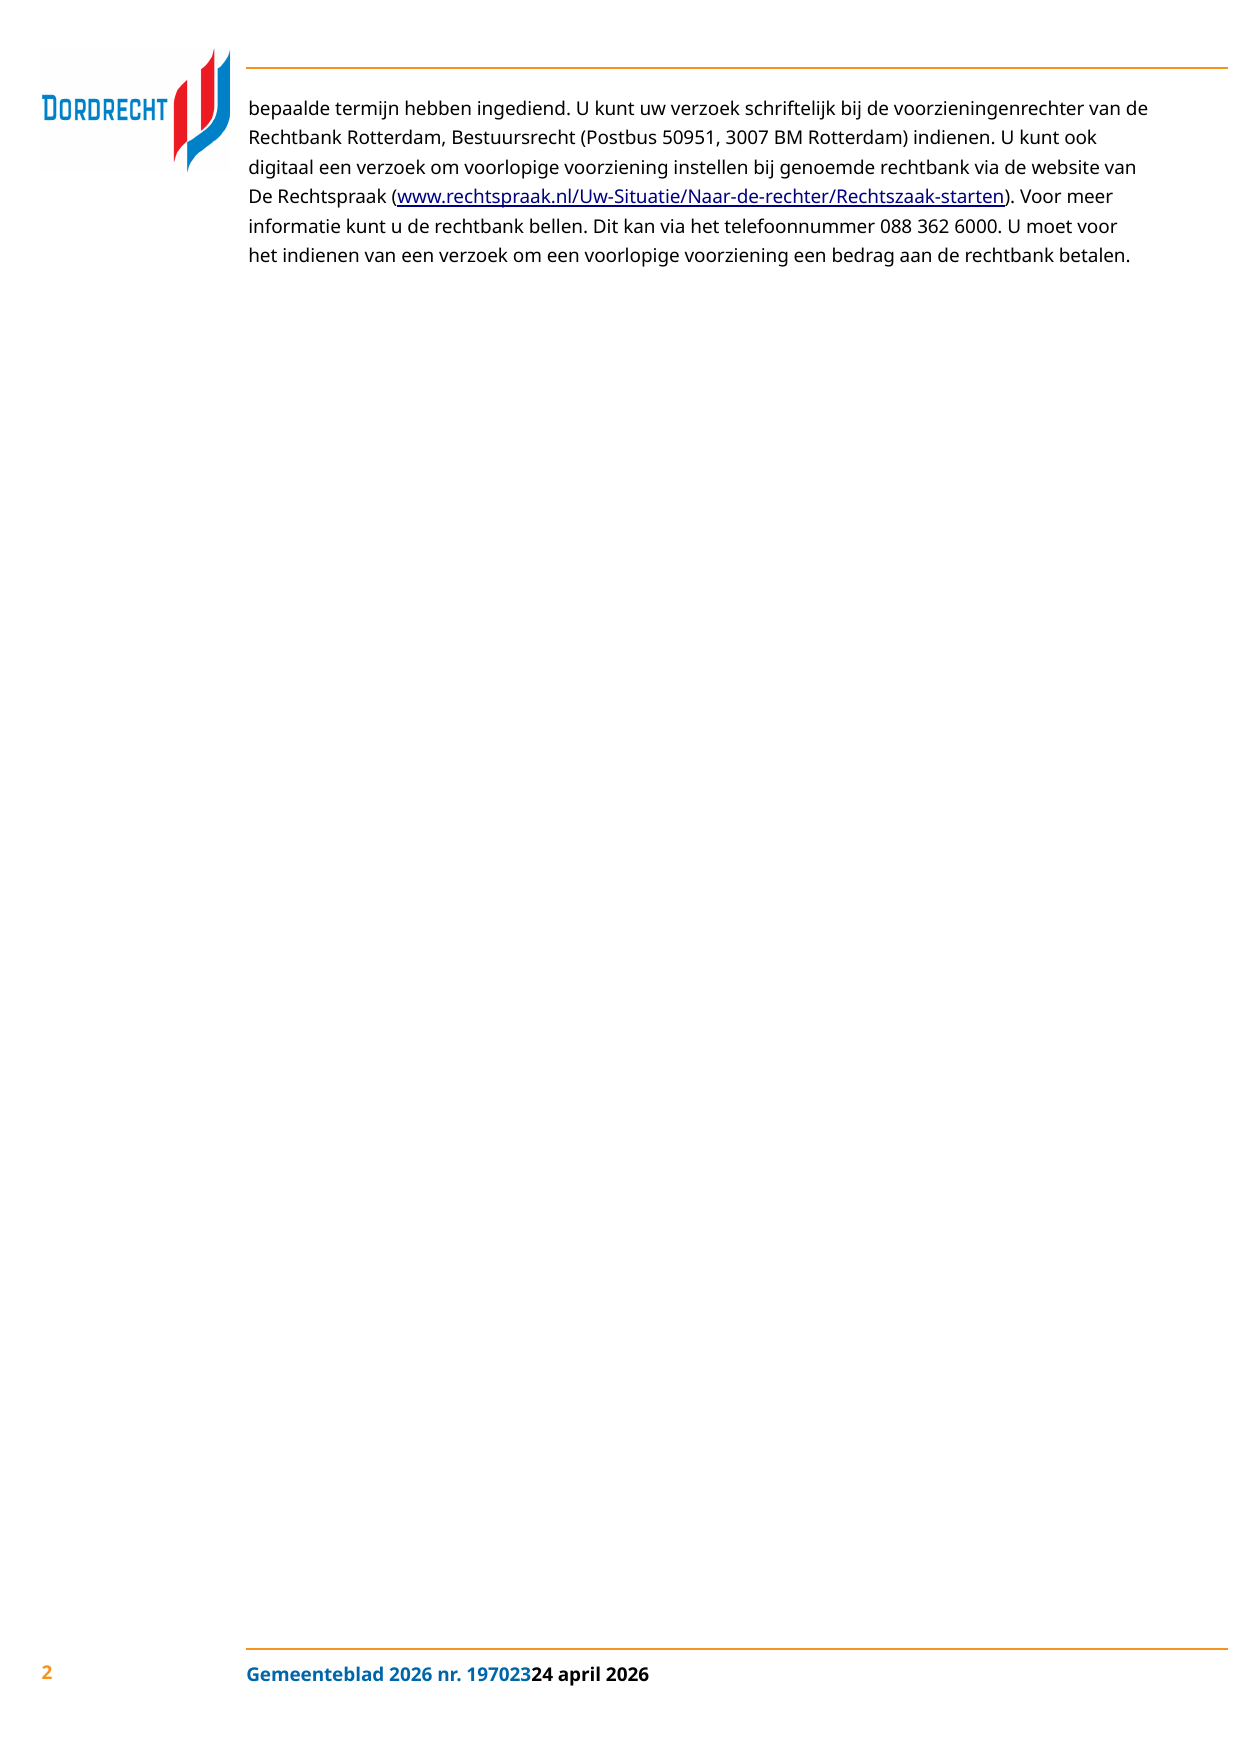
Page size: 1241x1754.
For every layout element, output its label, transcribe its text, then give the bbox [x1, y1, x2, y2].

picture [41, 47, 231, 172]
text bepaalde termijn hebben ingediend. U kunt uw verzoek schriftelijk bij de voorzieningenrechter van de Rechtbank Rotterdam, Bestuursrecht (Postbus 50951, 3007 BM Rotterdam) indienen. U kunt ook digitaal een verzoek om voorlopige voorziening instellen bij genoemde rechtbank via de website van De Rechtspraak (www.rechtspraak.nl/Uw-Situatie/Naar-de-rechter/Rechtszaak-starten). Voor meer informatie kunt u de rechtbank bellen. Dit kan via het telefoonnummer 088 362 6000. U moet voor het indienen van een verzoek om een voorlopige voorziening een bedrag aan de rechtbank betalen. [248, 95, 1152, 268]
